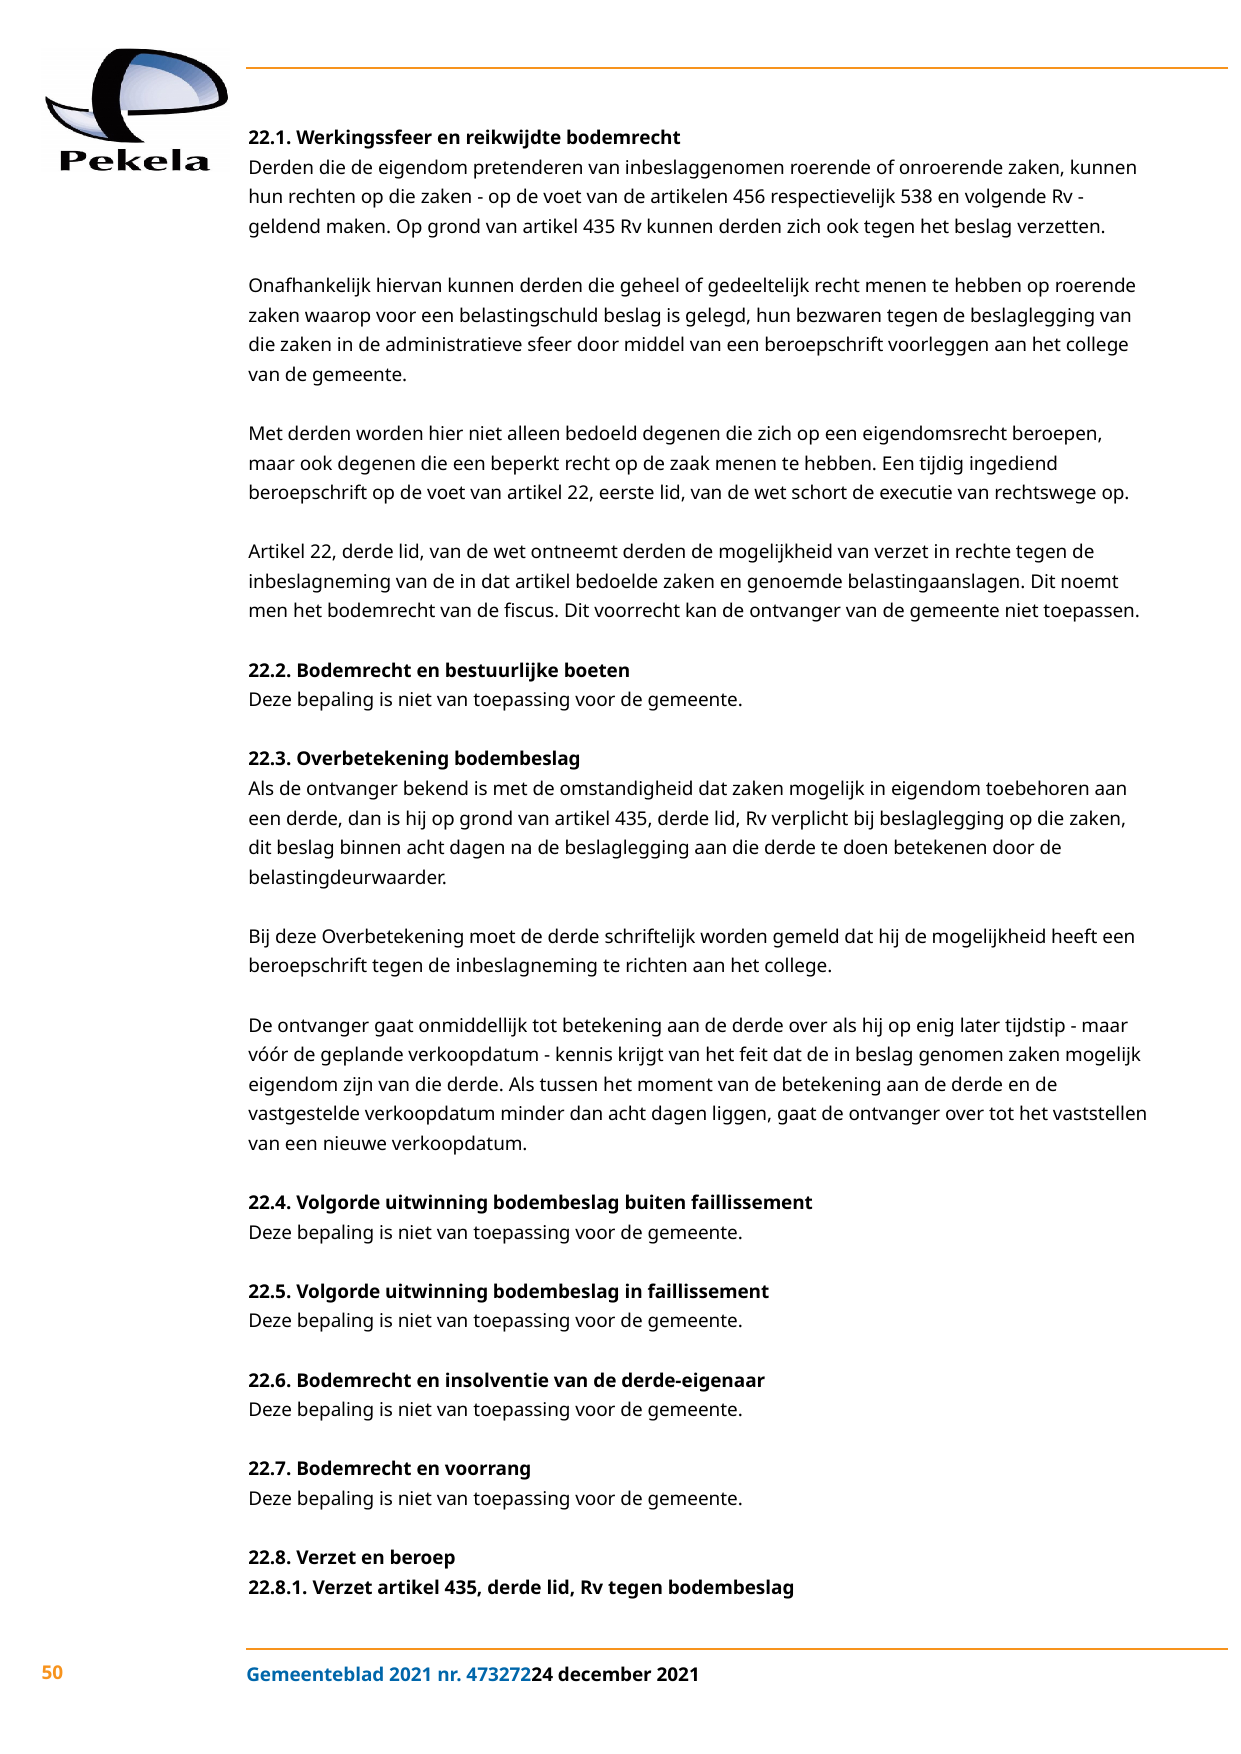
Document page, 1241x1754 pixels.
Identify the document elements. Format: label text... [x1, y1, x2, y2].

text 22.4. Volgorde uitwinning bodembeslag buiten faillissement [248, 1189, 1152, 1215]
text Met derden worden hier niet alleen bedoeld degenen die zich op een eigendomsrecht beroepen, maar ook degenen die een beperkt recht op de zaak menen te hebben. Een tijdig ingediend beroepschrift op de voet van artikel 22, eerste lid, van de wet schort de executie van rechtswege op. [248, 420, 1152, 505]
text Derden die de eigendom pretenderen van inbeslaggenomen roerende of onroerende zaken, kunnen hun rechten op die zaken - op de voet van de artikelen 456 respectievelijk 538 en volgende Rv - geldend maken. Op grond van artikel 435 Rv kunnen derden zich ook tegen het beslag verzetten. [248, 154, 1152, 239]
text Deze bepaling is niet van toepassing voor de gemeente. [248, 1396, 1152, 1422]
text 22.8.1. Verzet artikel 435, derde lid, Rv tegen bodembeslag [248, 1574, 1152, 1600]
text Als de ontvanger bekend is met de omstandigheid dat zaken mogelijk in eigendom toebehoren aan een derde, dan is hij op grond van artikel 435, derde lid, Rv verplicht bij beslaglegging op die zaken, dit beslag binnen acht dagen na de beslaglegging aan die derde te doen betekenen door de belastingdeurwaarder. [248, 775, 1152, 890]
picture [41, 47, 231, 172]
text 22.1. Werkingssfeer en reikwijdte bodemrecht [248, 124, 1152, 150]
text Deze bepaling is niet van toepassing voor de gemeente. [248, 686, 1152, 712]
text 22.8. Verzet en beroep [248, 1544, 1152, 1570]
text Bij deze Overbetekening moet de derde schriftelijk worden gemeld dat hij de mogelijkheid heeft een beroepschrift tegen de inbeslagneming te richten aan het college. [248, 923, 1152, 978]
text Deze bepaling is niet van toepassing voor de gemeente. [248, 1219, 1152, 1245]
text Deze bepaling is niet van toepassing voor de gemeente. [248, 1485, 1152, 1511]
text Deze bepaling is niet van toepassing voor de gemeente. [248, 1308, 1152, 1333]
text 22.2. Bodemrecht en bestuurlijke boeten [248, 657, 1152, 683]
text Artikel 22, derde lid, van de wet ontneemt derden de mogelijkheid van verzet in rechte tegen de inbeslagneming van de in dat artikel bedoelde zaken en genoemde belastingaanslagen. Dit noemt men het bodemrecht van de fiscus. Dit voorrecht kan de ontvanger van de gemeente niet toepassen. [248, 538, 1152, 623]
text 22.7. Bodemrecht en voorrang [248, 1456, 1152, 1481]
text De ontvanger gaat onmiddellijk tot betekening aan de derde over als hij op enig later tijdstip - maar vóór de geplande verkoopdatum - kennis krijgt van het feit dat de in beslag genomen zaken mogelijk eigendom zijn van die derde. Als tussen het moment van de betekening aan de derde en de vastgestelde verkoopdatum minder dan acht dagen liggen, gaat de ontvanger over tot het vaststellen van een nieuwe verkoopdatum. [248, 1012, 1152, 1156]
text 22.6. Bodemrecht en insolventie van de derde-eigenaar [248, 1367, 1152, 1393]
text 22.3. Overbetekening bodembeslag [248, 746, 1152, 771]
text 22.5. Volgorde uitwinning bodembeslag in faillissement [248, 1278, 1152, 1304]
text Onafhankelijk hiervan kunnen derden die geheel of gedeeltelijk recht menen te hebben op roerende zaken waarop voor een belastingschuld beslag is gelegd, hun bezwaren tegen de beslaglegging van die zaken in de administratieve sfeer door middel van een beroepschrift voorleggen aan het college van de gemeente. [248, 272, 1152, 387]
